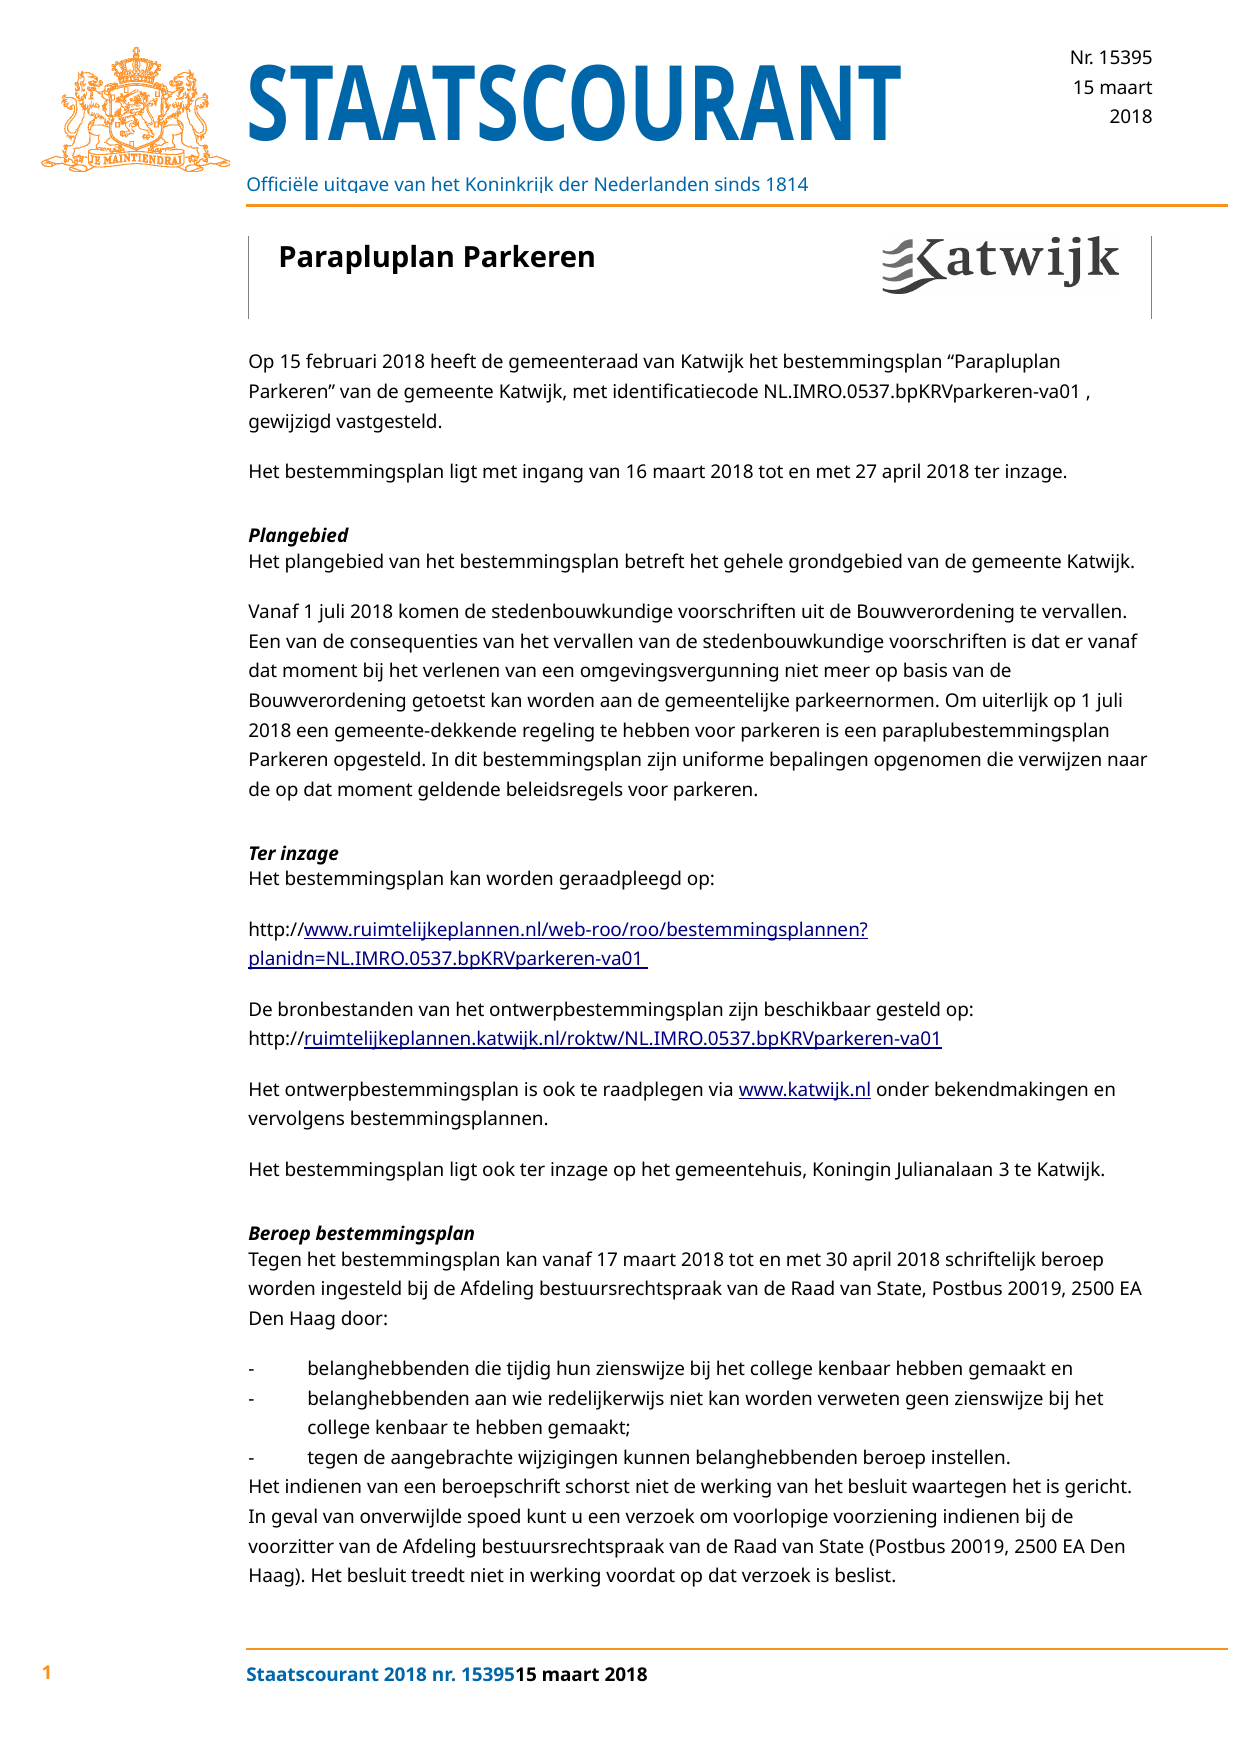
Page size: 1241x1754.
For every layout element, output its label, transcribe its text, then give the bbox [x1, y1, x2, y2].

text Tegen het bestemmingsplan kan vanaf 17 maart 2018 tot en met 30 april 2018 schriftelijk beroep worden ingesteld bij de Afdeling bestuursrechtspraak van de Raad van State, Postbus 20019, 2500 EA Den Haag door: [248, 1246, 1152, 1331]
text Het bestemmingsplan kan worden geraadpleegd op: [248, 866, 1152, 891]
table_header [850, 294, 1151, 319]
text Het bestemmingsplan ligt met ingang van 16 maart 2018 tot en met 27 april 2018 ter inzage. [248, 458, 1152, 484]
text Op 15 februari 2018 heeft de gemeenteraad van Katwijk het bestemmingsplan “Parapluplan Parkeren” van de gemeente Katwijk, met identificatiecode NL.IMRO.0537.bpKRVparkeren-va01 , gewijzigd vastgesteld. [248, 349, 1152, 434]
text Het plangebied van het bestemmingsplan betreft het gehele grondgebied van de gemeente Katwijk. [248, 548, 1152, 574]
table_header [850, 236, 882, 293]
list tegen de aangebrachte wijzigingen kunnen belanghebbenden beroep instellen. [248, 1444, 1152, 1470]
list belanghebbenden aan wie redelijkerwijs niet kan worden verweten geen zienswijze bij het college kenbaar te hebben gemaakt; [248, 1385, 1152, 1440]
text De bronbestanden van het ontwerpbestemmingsplan zijn beschikbaar gesteld op: http://ruimtelijkeplannen.katwijk.nl/roktw/NL.IMRO.0537.bpKRVparkeren-va01 [248, 996, 1152, 1051]
picture [882, 236, 1119, 294]
table_header Parapluplan Parkeren [249, 236, 850, 319]
text Het ontwerpbestemmingsplan is ook te raadplegen via www.katwijk.nl onder bekendmakingen en vervolgens bestemmingsplannen. [248, 1076, 1152, 1131]
text Ter inzage [248, 840, 1152, 866]
picture [41, 47, 231, 172]
text Vanaf 1 juli 2018 komen de stedenbouwkundige voorschriften uit de Bouwverordening te vervallen. Een van de consequenties van het vervallen van de stedenbouwkundige voorschriften is dat er vanaf dat moment bij het verlenen van een omgevingsvergunning niet meer op basis van de Bouwverordening getoetst kan worden aan de gemeentelijke parkeernormen. Om uiterlijk op 1 juli 2018 een gemeente-dekkende regeling te hebben voor parkeren is een paraplubestemmingsplan Parkeren opgesteld. In dit bestemmingsplan zijn uniforme bepalingen opgenomen die verwijzen naar de op dat moment geldende beleidsregels voor parkeren. [248, 598, 1152, 802]
text Beroep bestemmingsplan [248, 1220, 1152, 1246]
text http://www.ruimtelijkeplannen.nl/web-roo/roo/bestemmingsplannen?planidn=NL.IMRO.0537.bpKRVparkeren-va01 [248, 916, 1152, 971]
text Het bestemmingsplan ligt ook ter inzage op het gemeentehuis, Koningin Julianalaan 3 te Katwijk. [248, 1156, 1152, 1182]
text Het indienen van een beroepschrift schorst niet de werking van het besluit waartegen het is gericht. In geval van onverwijlde spoed kunt u een verzoek om voorlopige voorziening indienen bij de voorzitter van de Afdeling bestuursrechtspraak van de Raad van State (Postbus 20019, 2500 EA Den Haag). Het besluit treedt niet in werking voordat op dat verzoek is beslist. [248, 1474, 1152, 1588]
text Plangebied [248, 522, 1152, 548]
table_header [1119, 236, 1151, 293]
list belanghebbenden die tijdig hun zienswijze bij het college kenbaar hebben gemaakt en [248, 1355, 1152, 1381]
